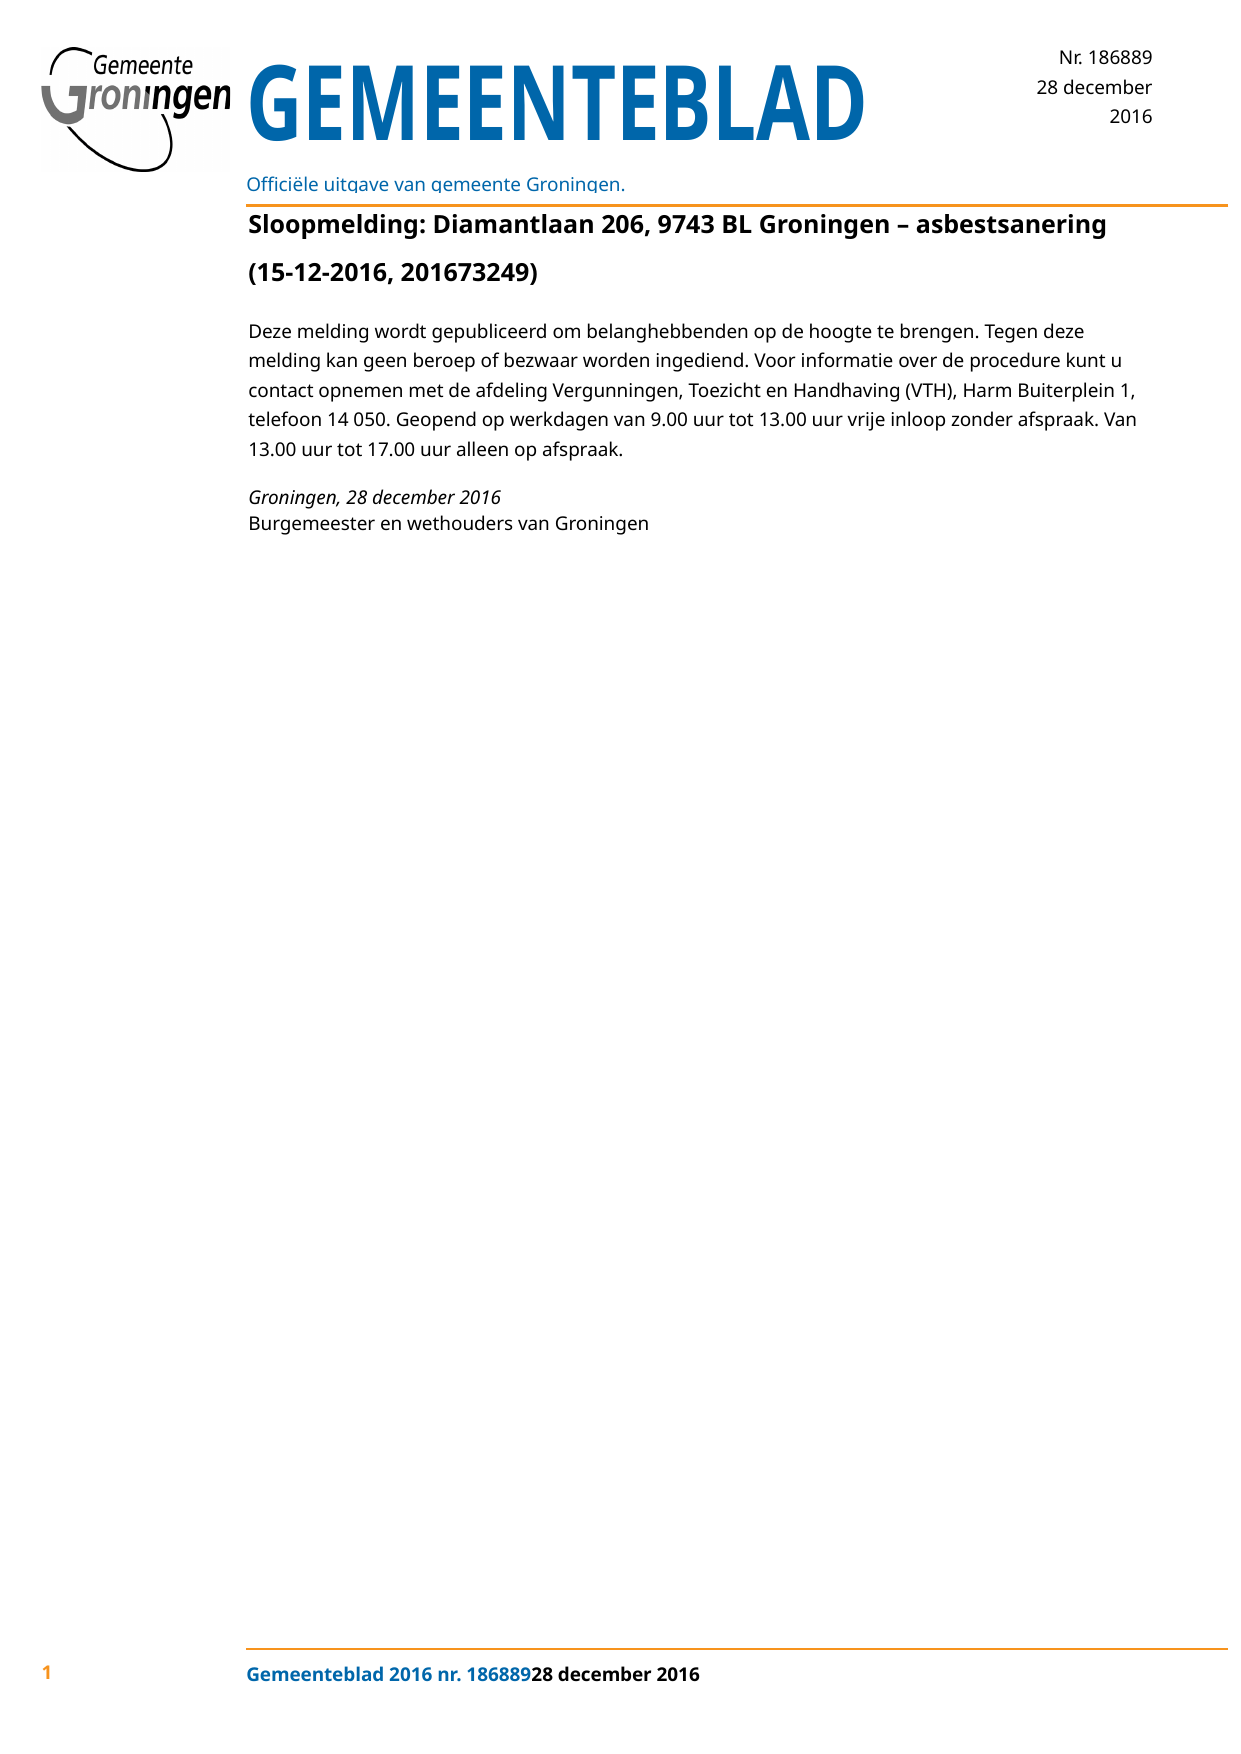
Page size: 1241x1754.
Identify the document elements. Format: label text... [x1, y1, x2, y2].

picture [41, 47, 231, 172]
text Sloopmelding: Diamantlaan 206, 9743 BL Groningen – asbestsanering (15-12-2016, 201673249) [248, 207, 1152, 288]
text Groningen, 28 december 2016 [248, 484, 1152, 510]
text Deze melding wordt gepubliceerd om belanghebbenden op de hoogte te brengen. Tegen deze melding kan geen beroep of bezwaar worden ingediend. Voor informatie over de procedure kunt u contact opnemen met de afdeling Vergunningen, Toezicht en Handhaving (VTH), Harm Buiterplein 1, telefoon 14 050. Geopend op werkdagen van 9.00 uur tot 13.00 uur vrije inloop zonder afspraak. Van 13.00 uur tot 17.00 uur alleen op afspraak. [248, 318, 1152, 462]
text Burgemeester en wethouders van Groningen [248, 510, 1152, 536]
